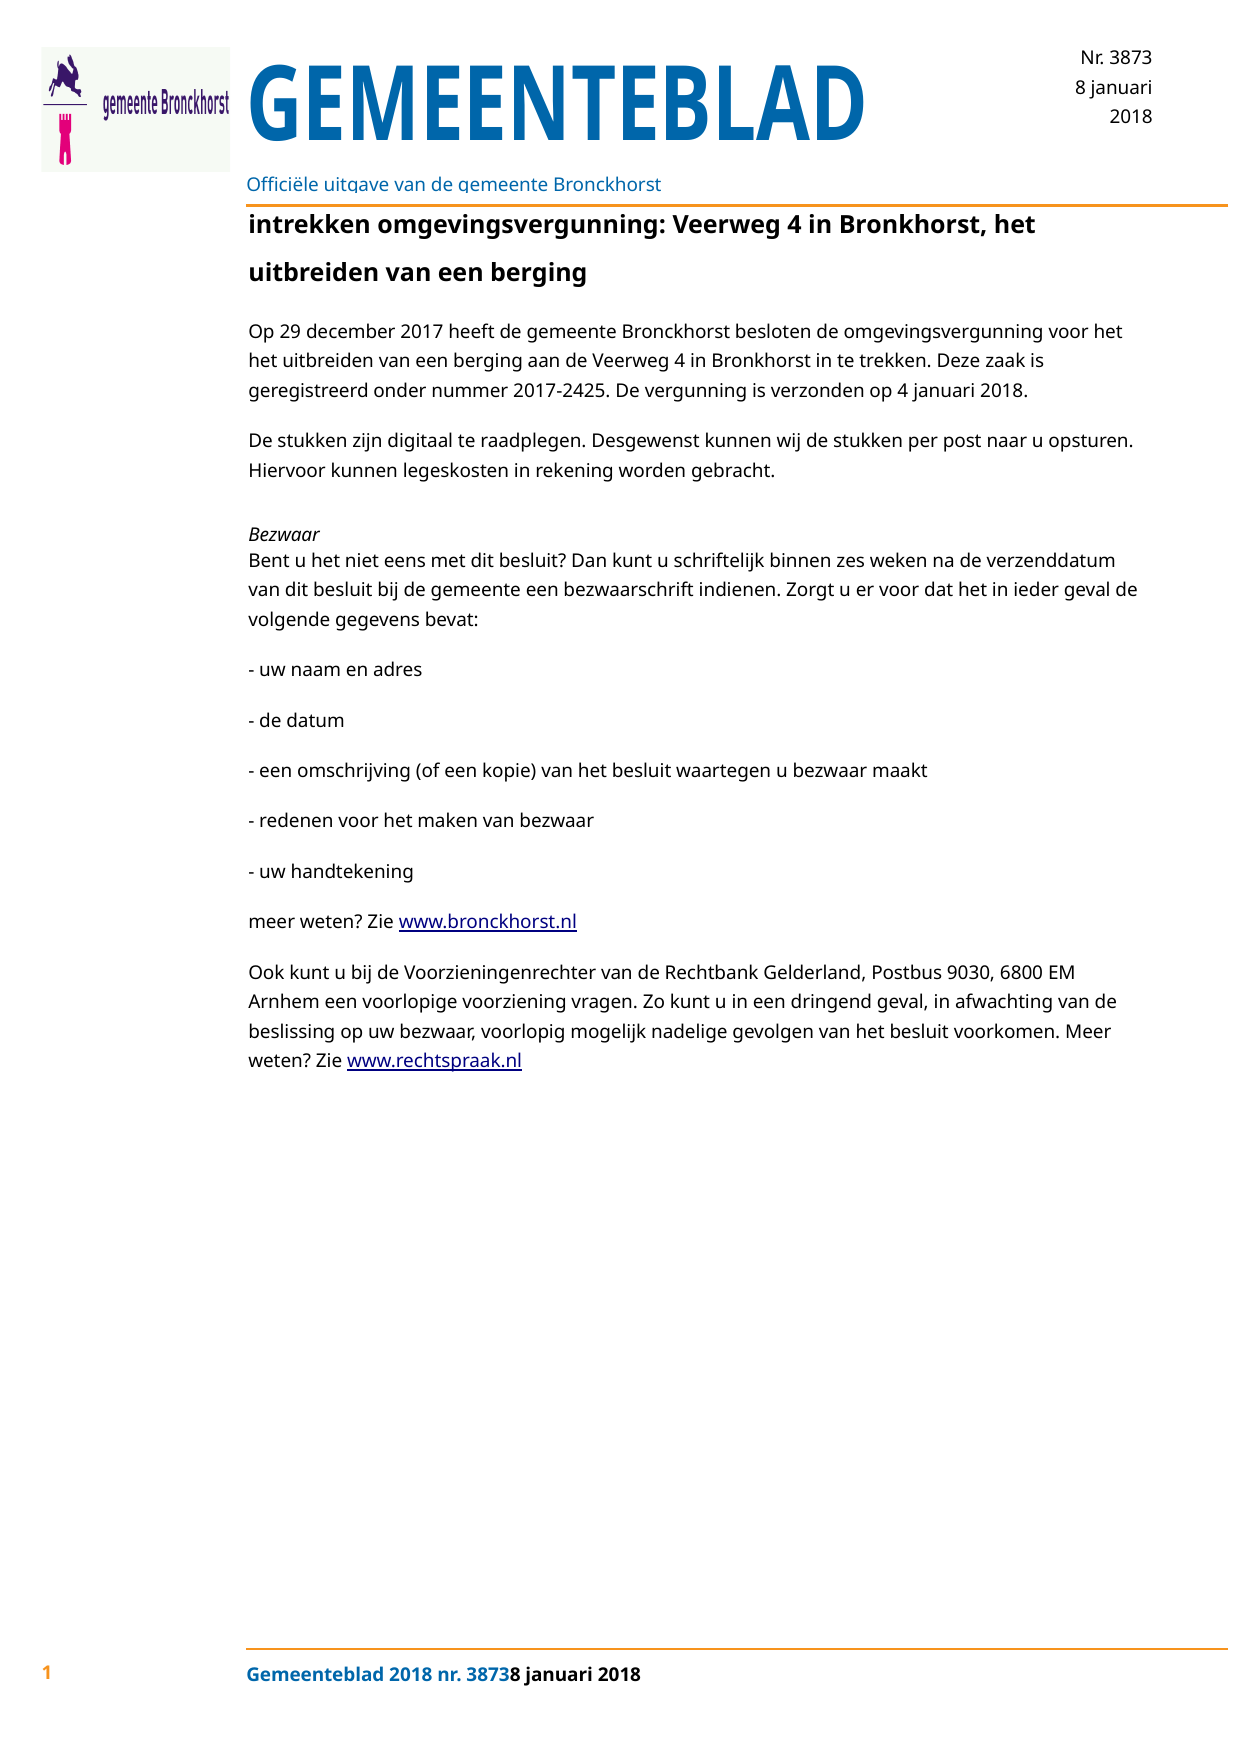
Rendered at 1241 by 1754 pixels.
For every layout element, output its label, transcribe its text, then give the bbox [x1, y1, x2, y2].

text Bent u het niet eens met dit besluit? Dan kunt u schriftelijk binnen zes weken na de verzenddatum van dit besluit bij de gemeente een bezwaarschrift indienen. Zorgt u er voor dat het in ieder geval de volgende gegevens bevat: [248, 547, 1152, 632]
text Op 29 december 2017 heeft de gemeente Bronckhorst besloten de omgevingsvergunning voor het het uitbreiden van een berging aan de Veerweg 4 in Bronkhorst in te trekken. Deze zaak is geregistreerd onder nummer 2017-2425. De vergunning is verzonden op 4 januari 2018. [248, 318, 1152, 403]
text - een omschrijving (of een kopie) van het besluit waartegen u bezwaar maakt [248, 757, 1152, 783]
text - de datum [248, 707, 1152, 732]
text Bezwaar [248, 521, 1152, 547]
text De stukken zijn digitaal te raadplegen. Desgewenst kunnen wij de stukken per post naar u opsturen. Hiervoor kunnen legeskosten in rekening worden gebracht. [248, 427, 1152, 483]
text - redenen voor het maken van bezwaar [248, 808, 1152, 833]
text - uw handtekening [248, 858, 1152, 884]
text - uw naam en adres [248, 656, 1152, 682]
picture [41, 47, 231, 172]
text intrekken omgevingsvergunning: Veerweg 4 in Bronkhorst, het uitbreiden van een berging [248, 207, 1152, 288]
text meer weten? Zie www.bronckhorst.nl [248, 908, 1152, 934]
text Ook kunt u bij de Voorzieningenrechter van de Rechtbank Gelderland, Postbus 9030, 6800 EM Arnhem een voorlopige voorziening vragen. Zo kunt u in een dringend geval, in afwachting van de beslissing op uw bezwaar, voorlopig mogelijk nadelige gevolgen van het besluit voorkomen. Meer weten? Zie www.rechtspraak.nl [248, 959, 1152, 1073]
